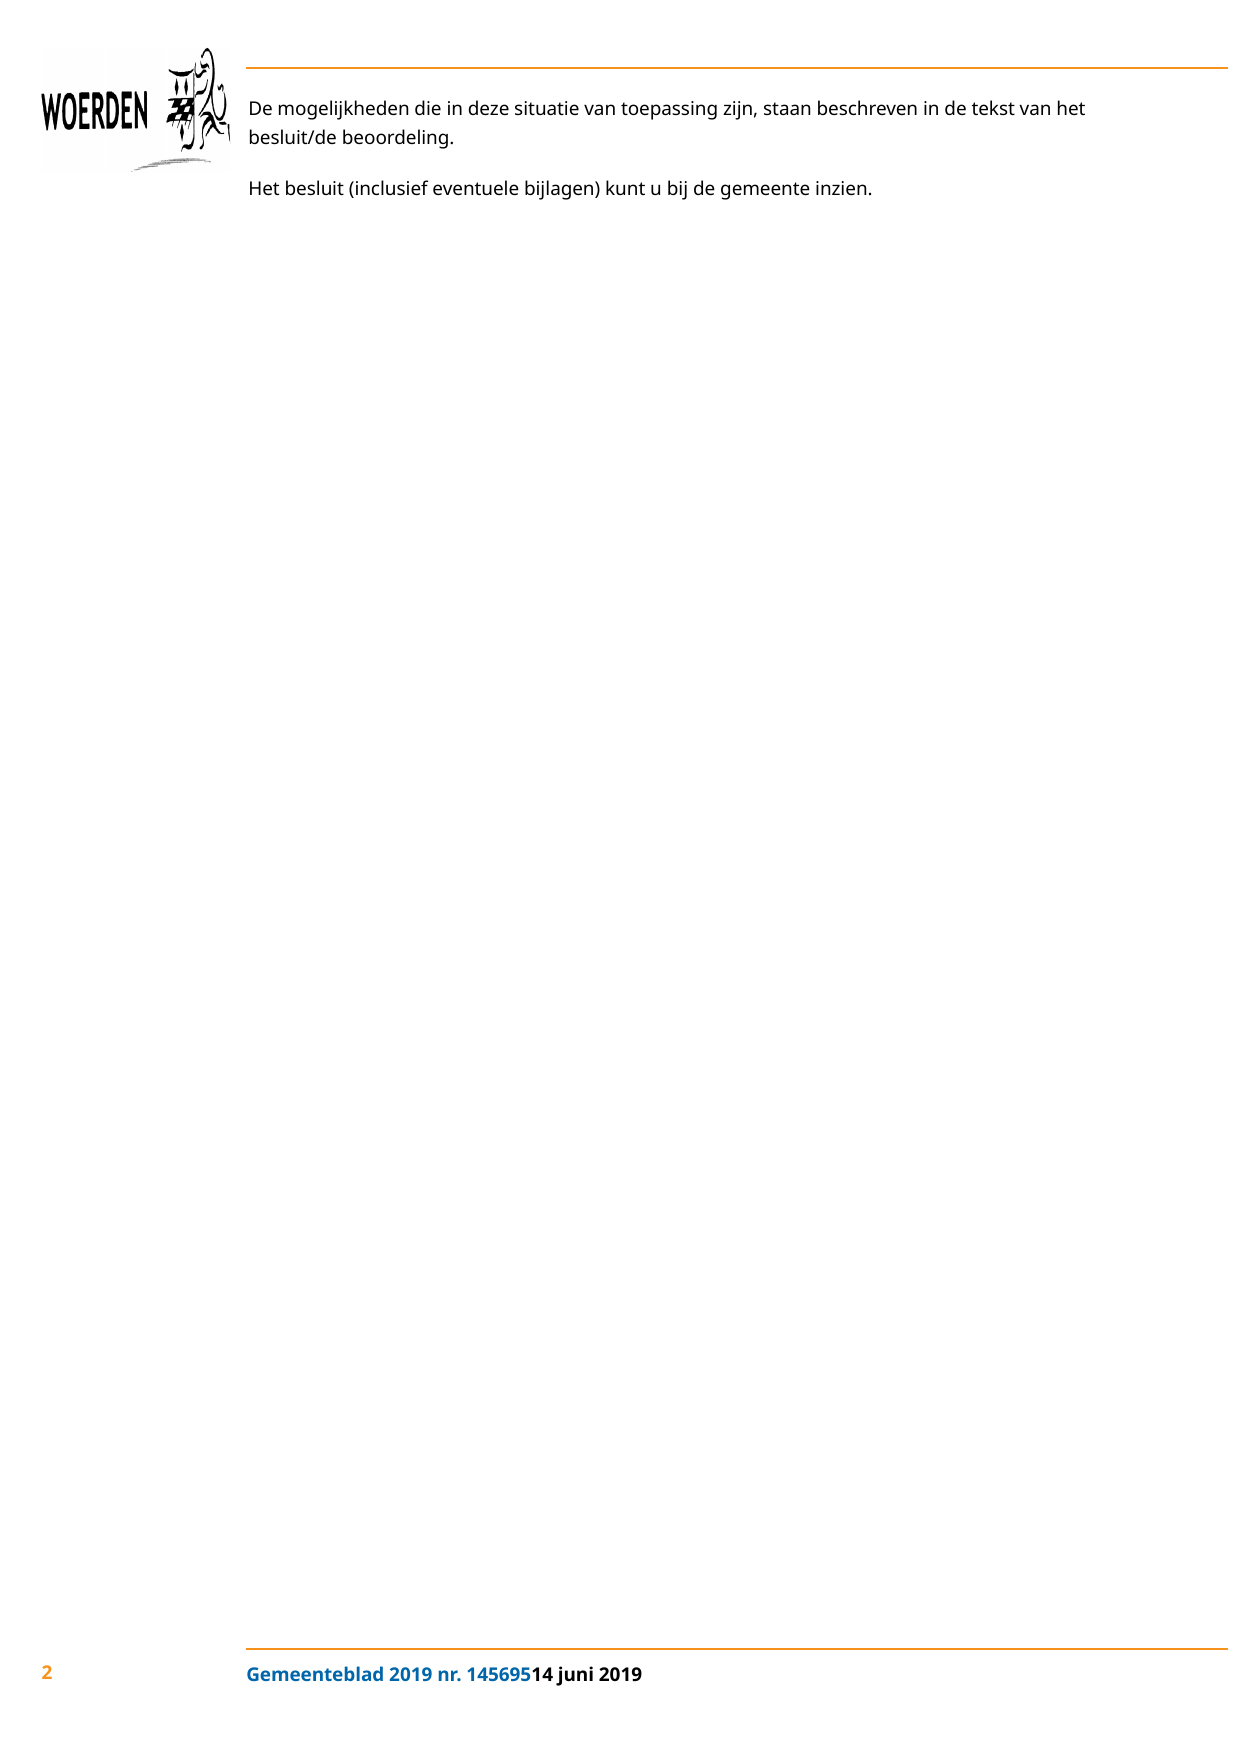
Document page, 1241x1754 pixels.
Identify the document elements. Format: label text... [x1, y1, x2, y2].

picture [41, 47, 231, 172]
text Het besluit (inclusief eventuele bijlagen) kunt u bij de gemeente inzien. [248, 175, 1152, 201]
text De mogelijkheden die in deze situatie van toepassing zijn, staan beschreven in de tekst van het besluit/de beoordeling. [248, 95, 1152, 150]
